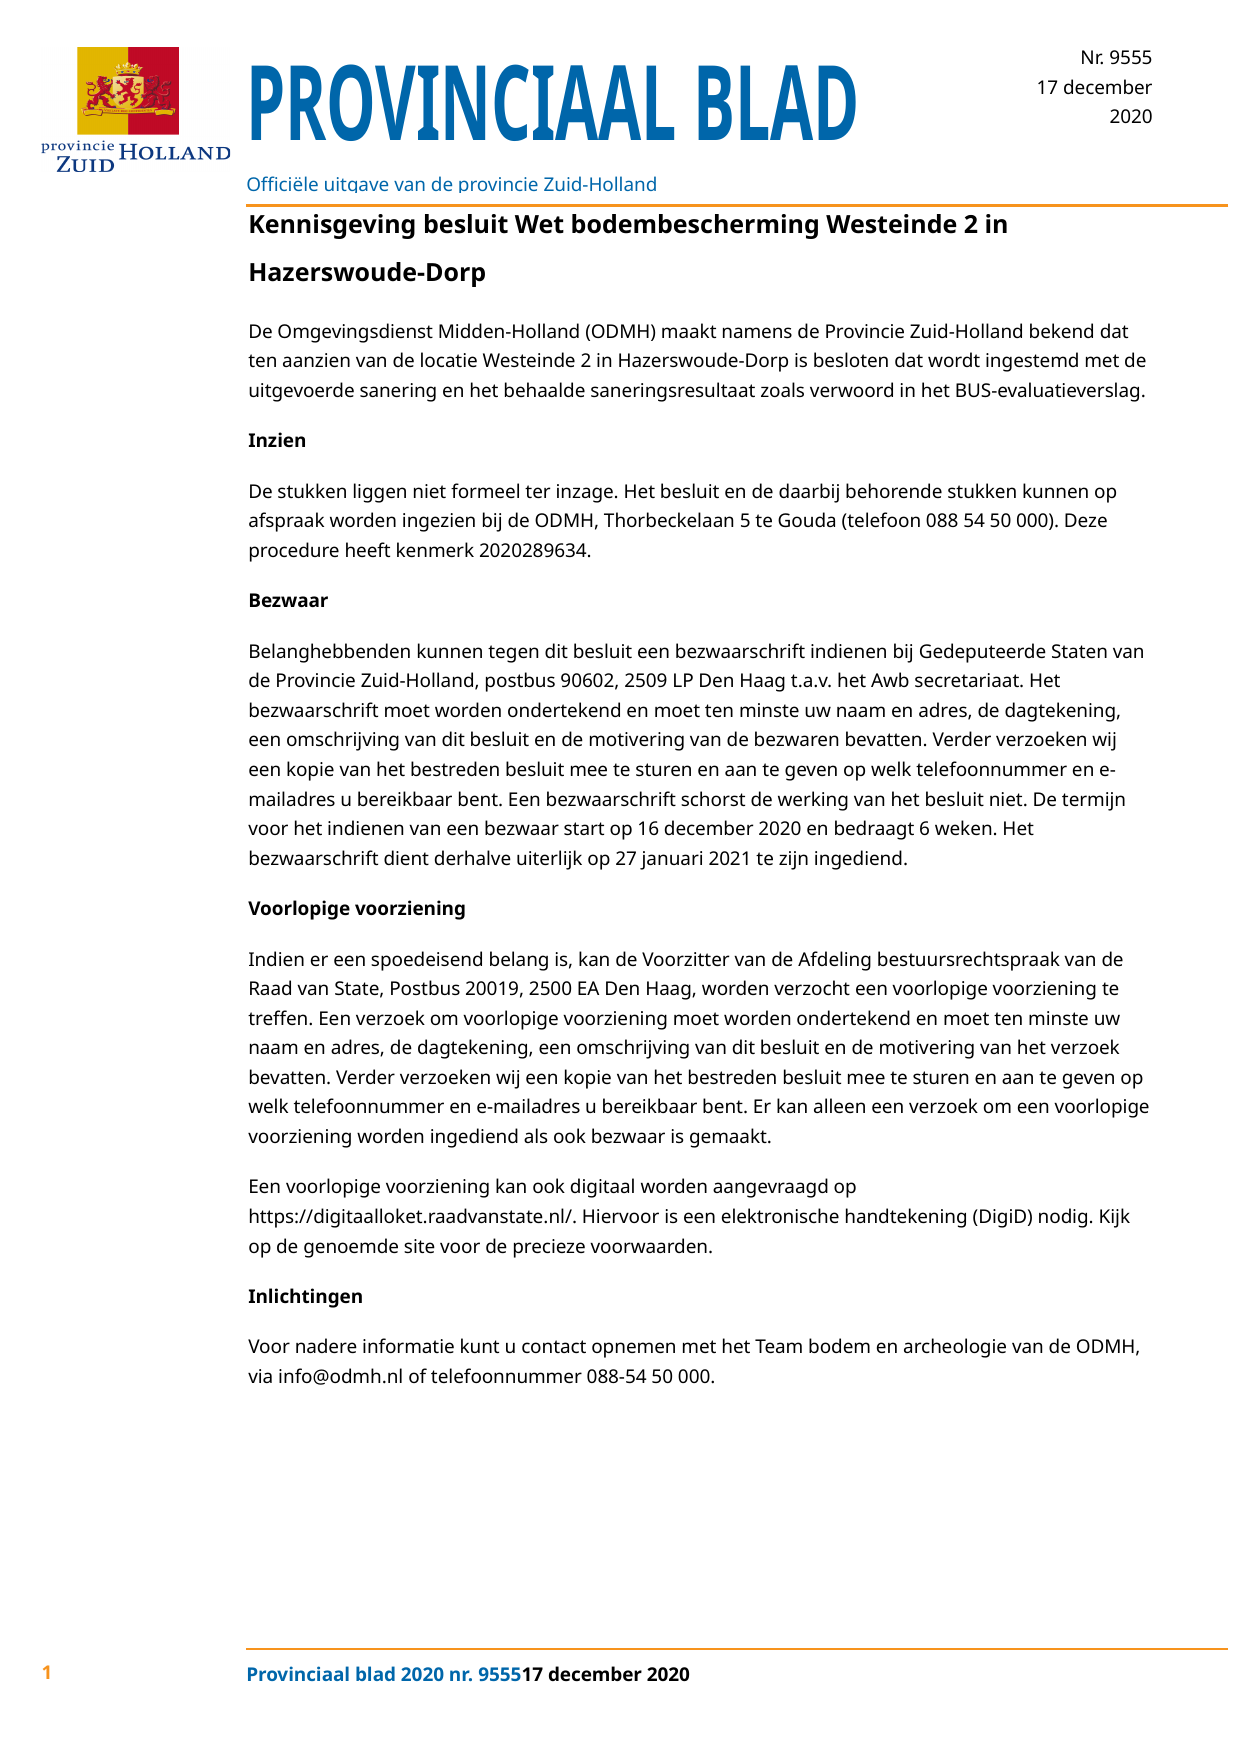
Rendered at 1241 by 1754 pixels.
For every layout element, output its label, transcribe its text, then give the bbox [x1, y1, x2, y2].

text De Omgevingsdienst Midden-Holland (ODMH) maakt namens de Provincie Zuid-Holland bekend dat ten aanzien van de locatie Westeinde 2 in Hazerswoude-Dorp is besloten dat wordt ingestemd met de uitgevoerde sanering en het behaalde saneringsresultaat zoals verwoord in het BUS-evaluatieverslag. [248, 318, 1152, 403]
text Kennisgeving besluit Wet bodembescherming Westeinde 2 in Hazerswoude-Dorp [248, 207, 1152, 288]
text Inlichtingen [248, 1283, 1152, 1309]
text Voor nadere informatie kunt u contact opnemen met het Team bodem en archeologie van de ODMH, via info@odmh.nl of telefoonnummer 088-54 50 000. [248, 1334, 1152, 1389]
text Inzien [248, 427, 1152, 453]
text Voorlopige voorziening [248, 895, 1152, 921]
text Indien er een spoedeisend belang is, kan de Voorzitter van de Afdeling bestuursrechtspraak van de Raad van State, Postbus 20019, 2500 EA Den Haag, worden verzocht een voorlopige voorziening te treffen. Een verzoek om voorlopige voorziening moet worden ondertekend en moet ten minste uw naam en adres, de dagtekening, een omschrijving van dit besluit en de motivering van het verzoek bevatten. Verder verzoeken wij een kopie van het bestreden besluit mee te sturen en aan te geven op welk telefoonnummer en e-mailadres u bereikbaar bent. Er kan alleen een verzoek om een voorlopige voorziening worden ingediend als ook bezwaar is gemaakt. [248, 946, 1152, 1149]
picture [41, 47, 231, 172]
text Belanghebbenden kunnen tegen dit besluit een bezwaarschrift indienen bij Gedeputeerde Staten van de Provincie Zuid-Holland, postbus 90602, 2509 LP Den Haag t.a.v. het Awb secretariaat. Het bezwaarschrift moet worden ondertekend en moet ten minste uw naam en adres, de dagtekening, een omschrijving van dit besluit en de motivering van de bezwaren bevatten. Verder verzoeken wij een kopie van het bestreden besluit mee te sturen en aan te geven op welk telefoonnummer en e-mailadres u bereikbaar bent. Een bezwaarschrift schorst de werking van het besluit niet. De termijn voor het indienen van een bezwaar start op 16 december 2020 en bedraagt 6 weken. Het bezwaarschrift dient derhalve uiterlijk op 27 januari 2021 te zijn ingediend. [248, 638, 1152, 871]
text Een voorlopige voorziening kan ook digitaal worden aangevraagd op https://digitaalloket.raadvanstate.nl/. Hiervoor is een elektronische handtekening (DigiD) nodig. Kijk op de genoemde site voor de precieze voorwaarden. [248, 1174, 1152, 1259]
text Bezwaar [248, 587, 1152, 613]
text De stukken liggen niet formeel ter inzage. Het besluit en de daarbij behorende stukken kunnen op afspraak worden ingezien bij de ODMH, Thorbeckelaan 5 te Gouda (telefoon 088 54 50 000). Deze procedure heeft kenmerk 2020289634. [248, 478, 1152, 563]
